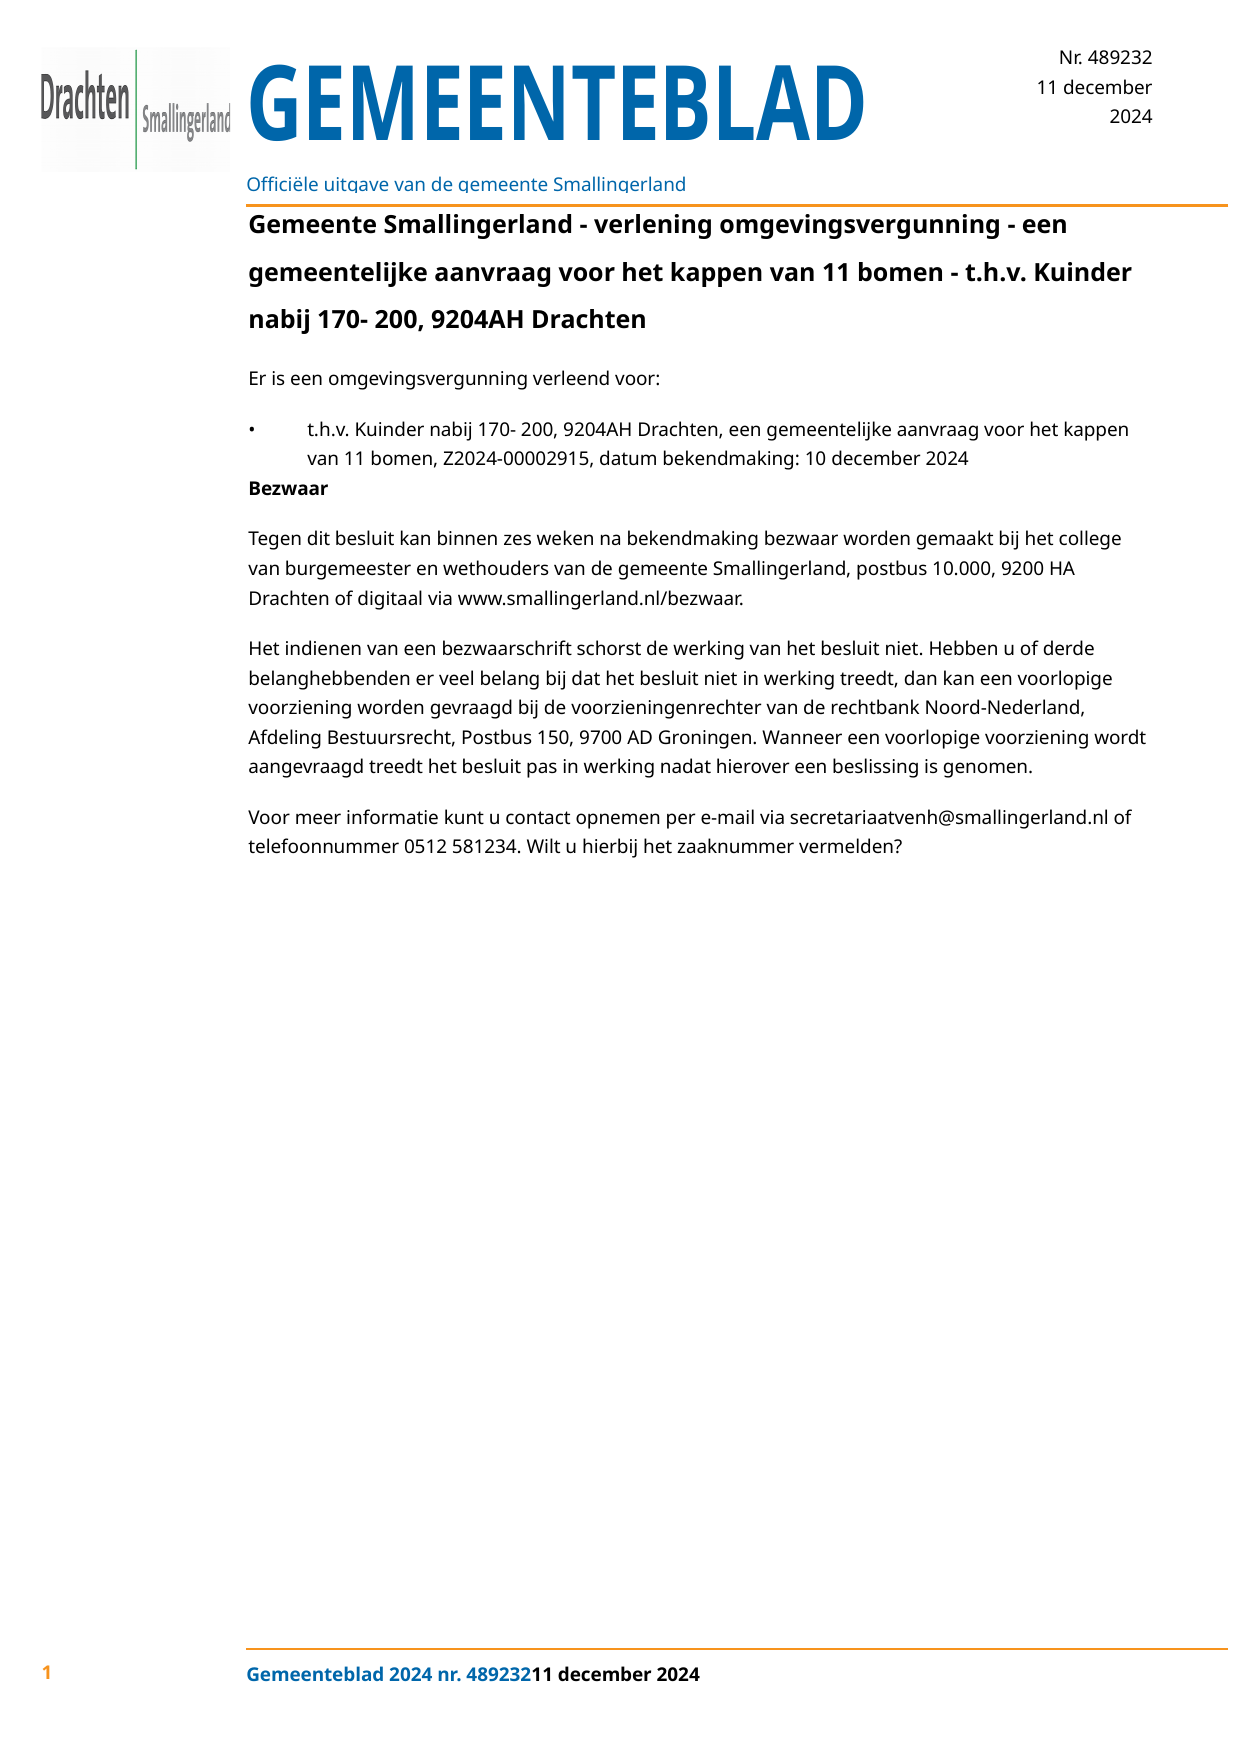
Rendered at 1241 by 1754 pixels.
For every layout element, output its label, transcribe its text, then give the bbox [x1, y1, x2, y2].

text Gemeente Smallingerland - verlening omgevingsvergunning - een gemeentelijke aanvraag voor het kappen van 11 bomen - t.h.v. Kuinder nabij 170- 200, 9204AH Drachten [248, 207, 1152, 336]
list t.h.v. Kuinder nabij 170- 200, 9204AH Drachten, een gemeentelijke aanvraag voor het kappen van 11 bomen, Z2024-00002915, datum bekendmaking: 10 december 2024 [248, 416, 1152, 471]
text Er is een omgevingsvergunning verleend voor: [248, 366, 1152, 391]
text Het indienen van een bezwaarschrift schorst de werking van het besluit niet. Hebben u of derde belanghebbenden er veel belang bij dat het besluit niet in werking treedt, dan kan een voorlopige voorziening worden gevraagd bij de voorzieningenrechter van de rechtbank Noord-Nederland, Afdeling Bestuursrecht, Postbus 150, 9700 AD Groningen. Wanneer een voorlopige voorziening wordt aangevraagd treedt het besluit pas in werking nadat hierover een beslissing is genomen. [248, 635, 1152, 779]
text Bezwaar [248, 475, 1152, 501]
picture [41, 47, 231, 172]
text Voor meer informatie kunt u contact opnemen per e-mail via secretariaatvenh@smallingerland.nl of telefoonnummer 0512 581234. Wilt u hierbij het zaaknummer vermelden? [248, 804, 1152, 859]
text Tegen dit besluit kan binnen zes weken na bekendmaking bezwaar worden gemaakt bij het college van burgemeester en wethouders van de gemeente Smallingerland, postbus 10.000, 9200 HA Drachten of digitaal via www.smallingerland.nl/bezwaar. [248, 526, 1152, 610]
